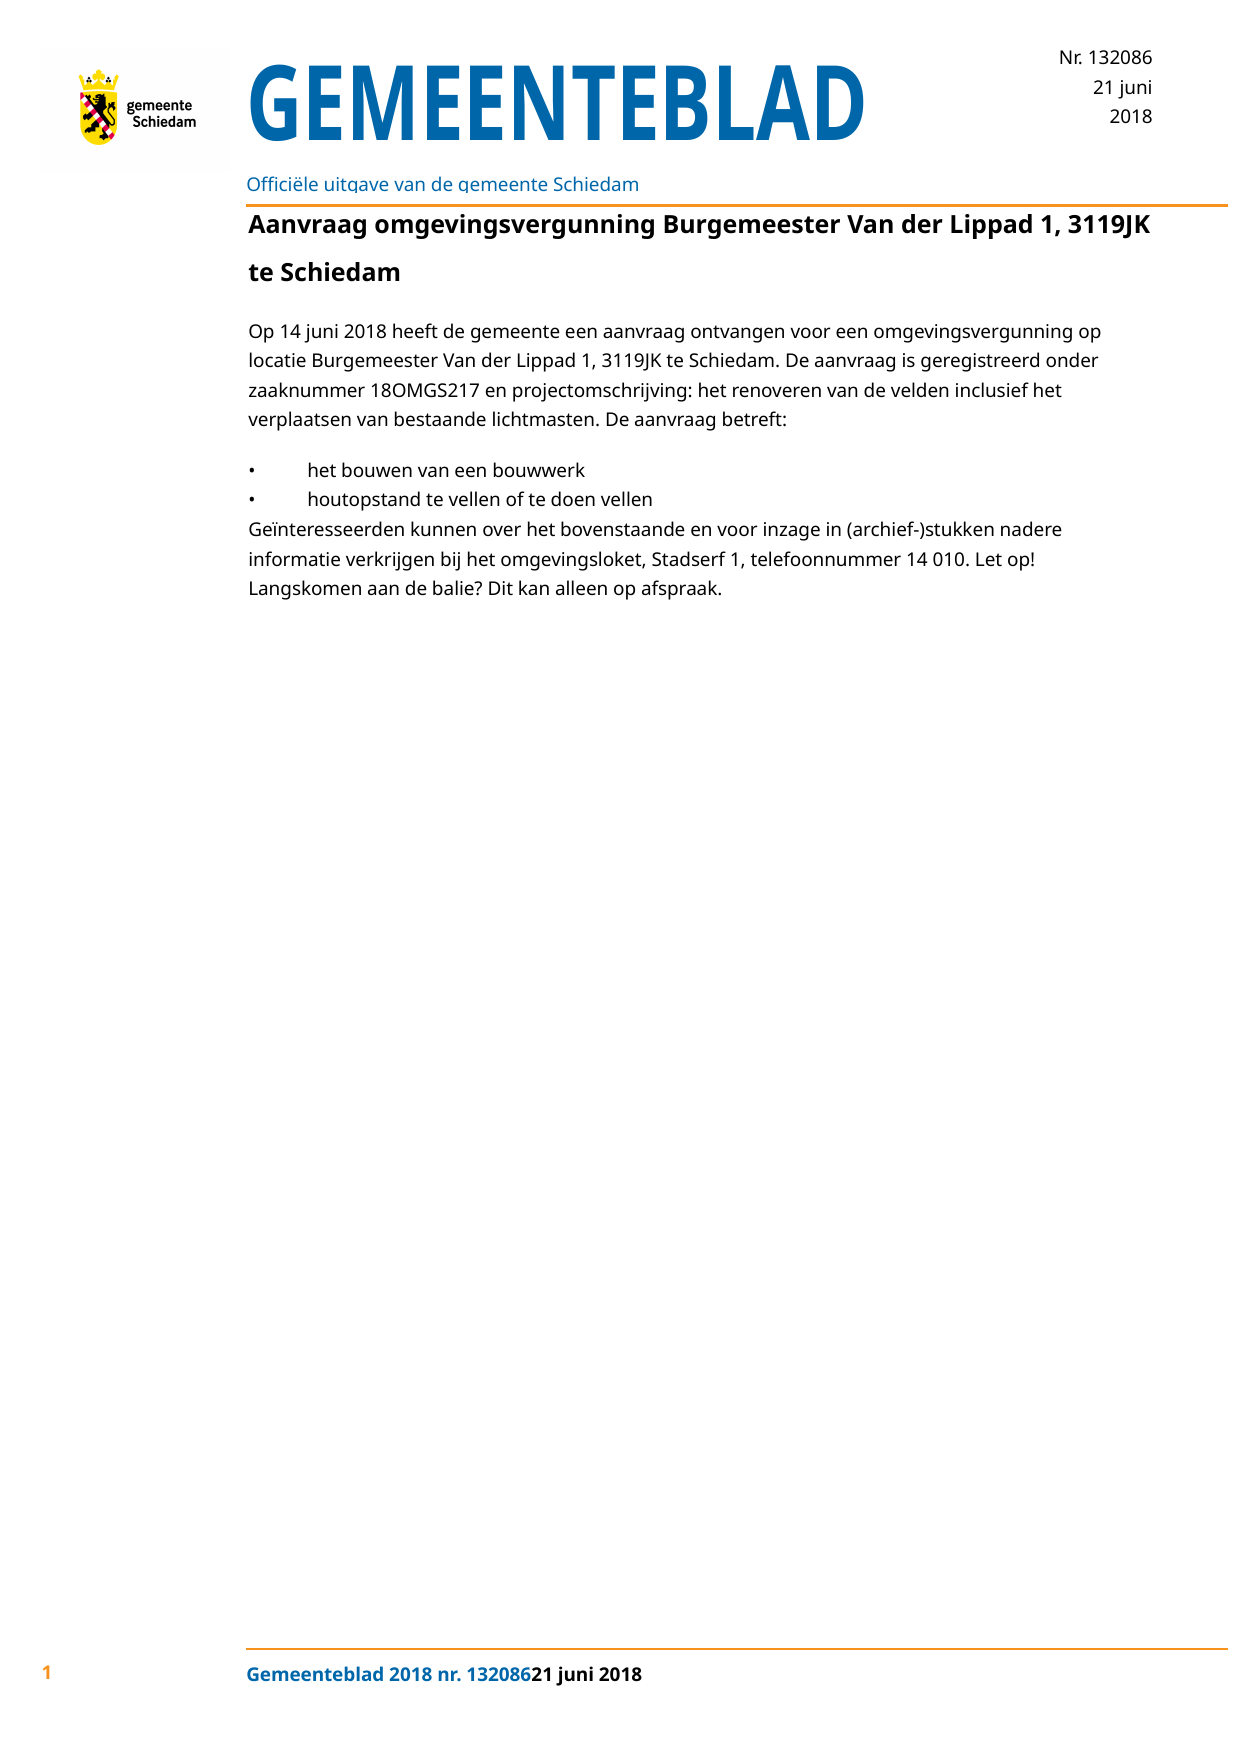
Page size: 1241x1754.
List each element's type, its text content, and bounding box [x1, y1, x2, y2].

picture [41, 47, 231, 172]
list houtopstand te vellen of te doen vellen [248, 487, 1152, 512]
text Geïnteresseerden kunnen over het bovenstaande en voor inzage in (archief-)stukken nadere informatie verkrijgen bij het omgevingsloket, Stadserf 1, telefoonnummer 14 010. Let op! Langskomen aan de balie? Dit kan alleen op afspraak. [248, 516, 1152, 601]
text Aanvraag omgevingsvergunning Burgemeester Van der Lippad 1, 3119JK te Schiedam [248, 207, 1152, 288]
list het bouwen van een bouwwerk [248, 457, 1152, 483]
text Op 14 juni 2018 heeft de gemeente een aanvraag ontvangen voor een omgevingsvergunning op locatie Burgemeester Van der Lippad 1, 3119JK te Schiedam. De aanvraag is geregistreerd onder zaaknummer 18OMGS217 en projectomschrijving: het renoveren van de velden inclusief het verplaatsen van bestaande lichtmasten. De aanvraag betreft: [248, 318, 1152, 432]
